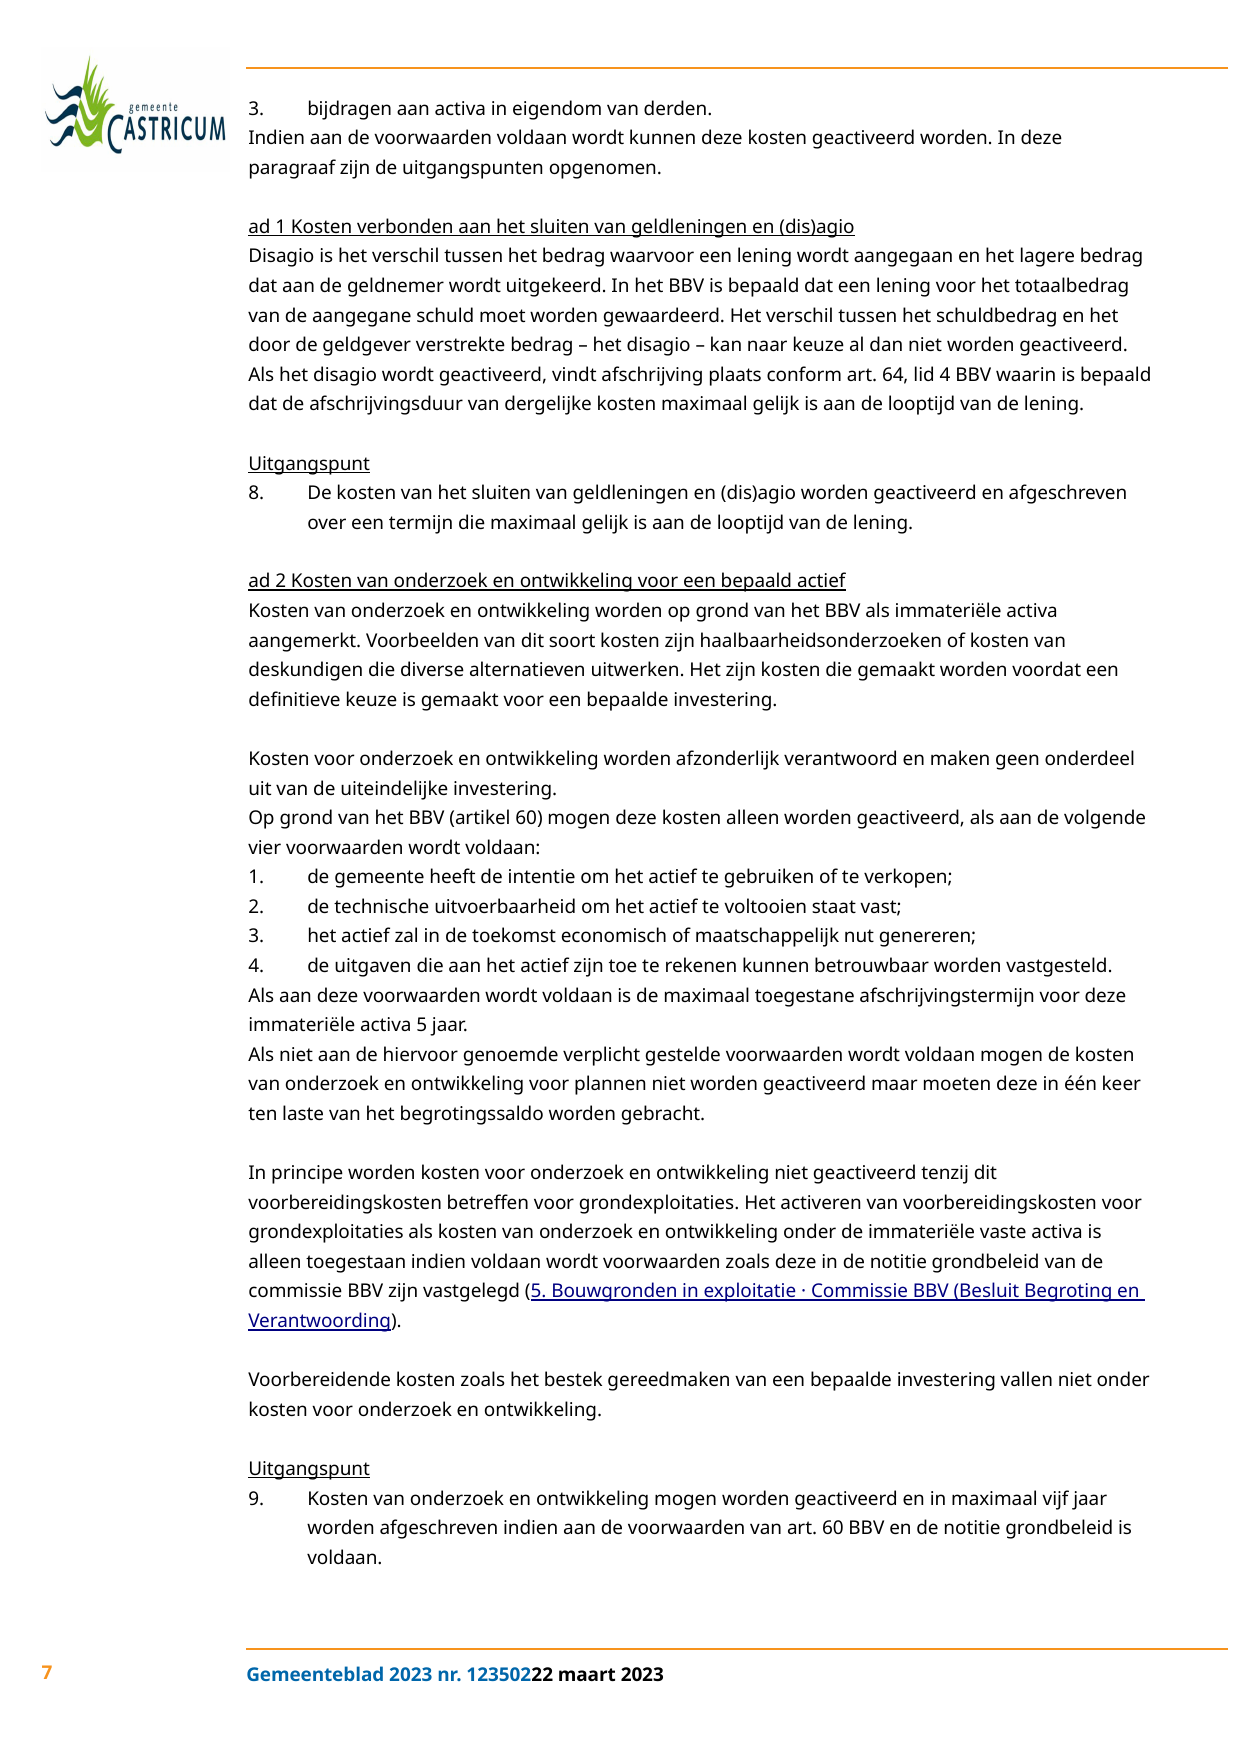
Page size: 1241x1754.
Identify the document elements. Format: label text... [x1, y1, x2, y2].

text Disagio is het verschil tussen het bedrag waarvoor een lening wordt aangegaan en het lagere bedrag dat aan de geldnemer wordt uitgekeerd. In het BBV is bepaald dat een lening voor het totaalbedrag van de aangegane schuld moet worden gewaardeerd. Het verschil tussen het schuldbedrag en het door de geldgever verstrekte bedrag – het disagio – kan naar keuze al dan niet worden geactiveerd. [248, 243, 1152, 357]
picture [41, 47, 231, 172]
text Indien aan de voorwaarden voldaan wordt kunnen deze kosten geactiveerd worden. In deze paragraaf zijn de uitgangspunten opgenomen. [248, 124, 1152, 180]
text Kosten voor onderzoek en ontwikkeling worden afzonderlijk verantwoord en maken geen onderdeel uit van de uiteindelijke investering. [248, 745, 1152, 800]
table_header Uitgangspunt De kosten van het sluiten van geldleningen en (dis)agio worden geactiveerd en afgeschreven over een termijn die maximaal gelijk is aan de looptijd van de lening. [248, 450, 1152, 535]
list de technische uitvoerbaarheid om het actief te voltooien staat vast; [248, 893, 1152, 919]
list bijdragen aan activa in eigendom van derden. [248, 95, 1152, 121]
list de gemeente heeft de intentie om het actief te gebruiken of te verkopen; [248, 863, 1152, 889]
text Als niet aan de hiervoor genoemde verplicht gestelde voorwaarden wordt voldaan mogen de kosten van onderzoek en ontwikkeling voor plannen niet worden geactiveerd maar moeten deze in één keer ten laste van het begrotingssaldo worden gebracht. [248, 1041, 1152, 1126]
text Als het disagio wordt geactiveerd, vindt afschrijving plaats conform art. 64, lid 4 BBV waarin is bepaald dat de afschrijvingsduur van dergelijke kosten maximaal gelijk is aan de looptijd van de lening. [248, 361, 1152, 416]
list het actief zal in de toekomst economisch of maatschappelijk nut genereren; [248, 923, 1152, 948]
text ad 1 Kosten verbonden aan het sluiten van geldleningen en (dis)agio [248, 213, 1152, 239]
text ad 2 Kosten van onderzoek en ontwikkeling voor een bepaald actief [248, 568, 1152, 593]
text Als aan deze voorwaarden wordt voldaan is de maximaal toegestane afschrijvingstermijn voor deze immateriële activa 5 jaar. [248, 982, 1152, 1037]
text Voorbereidende kosten zoals het bestek gereedmaken van een bepaalde investering vallen niet onder kosten voor onderzoek en ontwikkeling. [248, 1366, 1152, 1422]
text In principe worden kosten voor onderzoek en ontwikkeling niet geactiveerd tenzij dit voorbereidingskosten betreffen voor grondexploitaties. Het activeren van voorbereidingskosten voor grondexploitaties als kosten van onderzoek en ontwikkeling onder de immateriële vaste activa is alleen toegestaan indien voldaan wordt voorwaarden zoals deze in de notitie grondbeleid van de commissie BBV zijn vastgelegd (5. Bouwgronden in exploitatie · Commissie BBV (Besluit Begroting en Verantwoording). [248, 1159, 1152, 1333]
text Kosten van onderzoek en ontwikkeling worden op grond van het BBV als immateriële activa aangemerkt. Voorbeelden van dit soort kosten zijn haalbaarheidsonderzoeken of kosten van deskundigen die diverse alternatieven uitwerken. Het zijn kosten die gemaakt worden voordat een definitieve keuze is gemaakt voor een bepaalde investering. [248, 597, 1152, 712]
list de uitgaven die aan het actief zijn toe te rekenen kunnen betrouwbaar worden vastgesteld. [248, 952, 1152, 978]
text Op grond van het BBV (artikel 60) mogen deze kosten alleen worden geactiveerd, als aan de volgende vier voorwaarden wordt voldaan: [248, 804, 1152, 859]
table_header Uitgangspunt Kosten van onderzoek en ontwikkeling mogen worden geactiveerd en in maximaal vijf jaar worden afgeschreven indien aan de voorwaarden van art. 60 BBV en de notitie grondbeleid is voldaan. [248, 1455, 1152, 1570]
